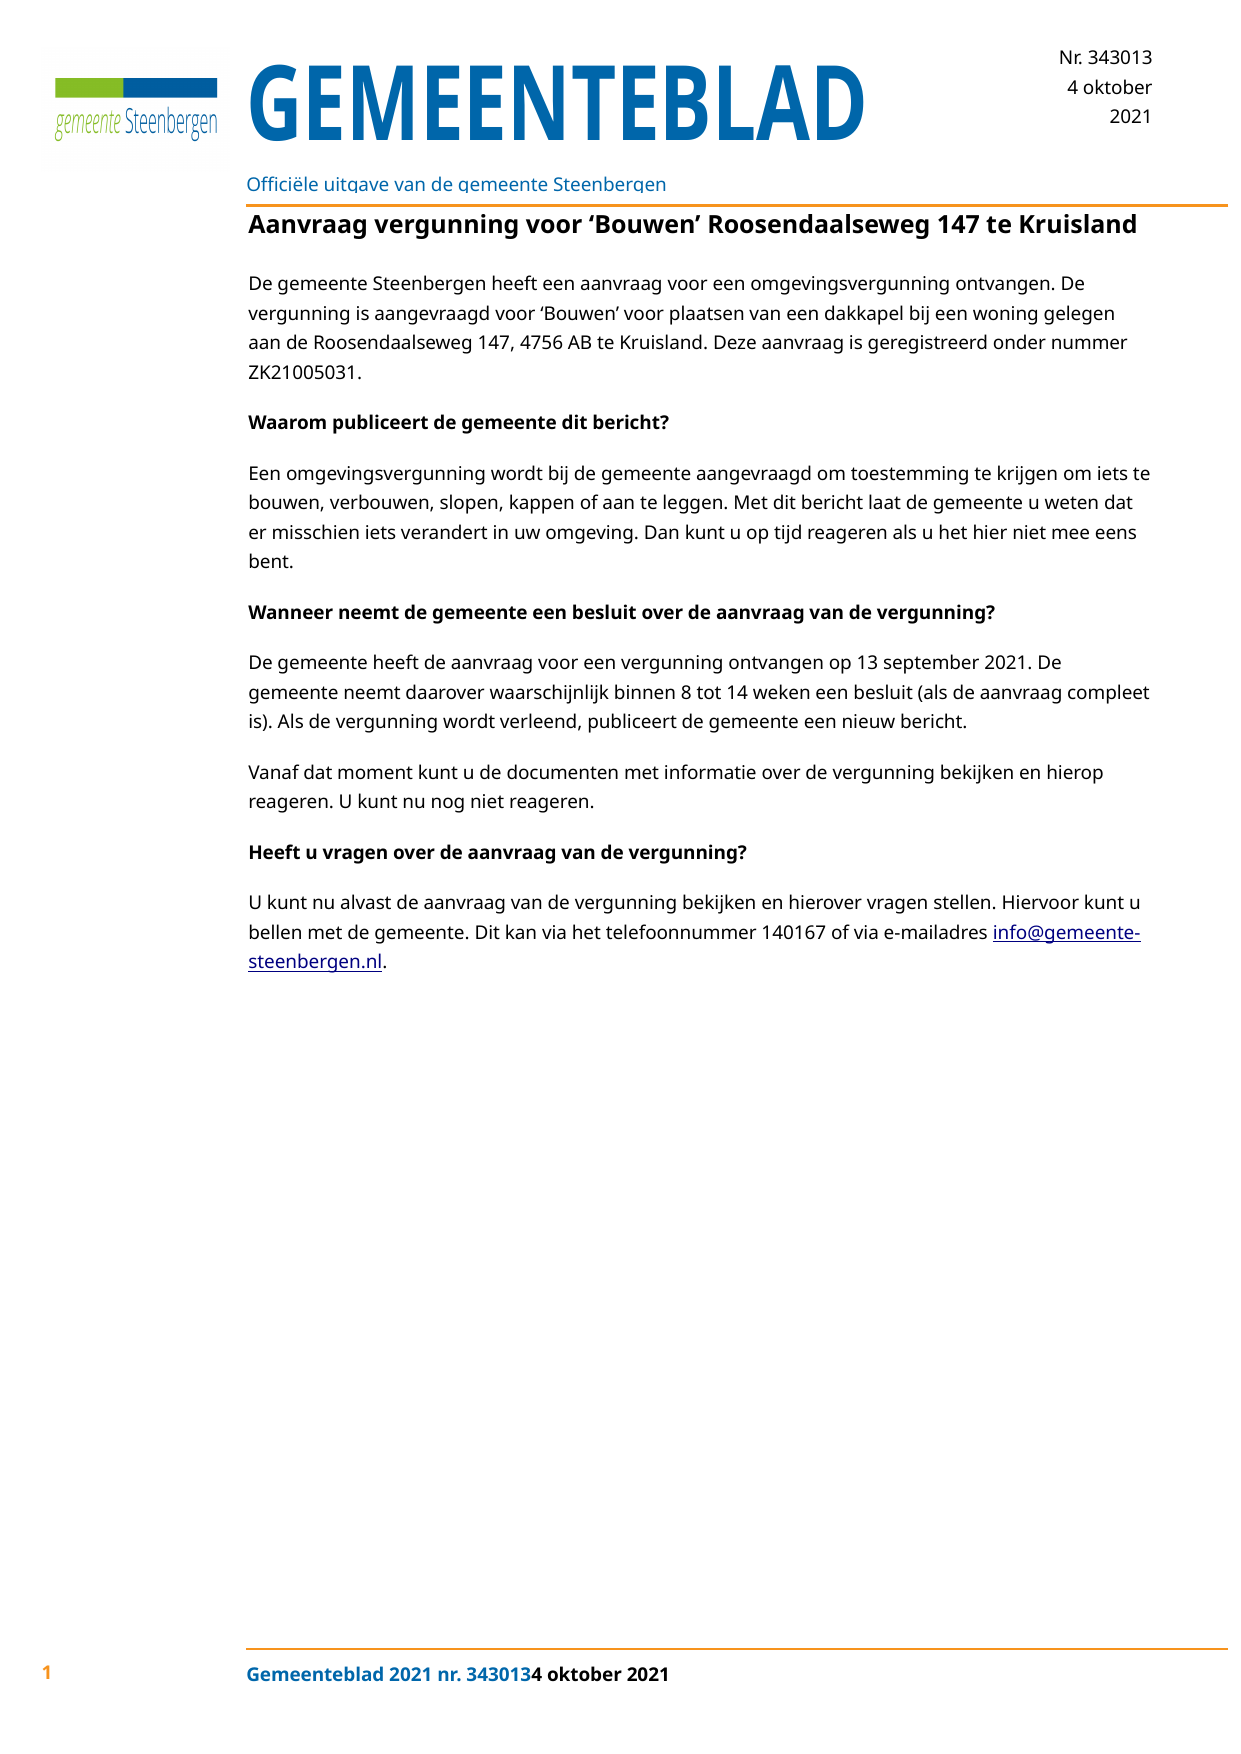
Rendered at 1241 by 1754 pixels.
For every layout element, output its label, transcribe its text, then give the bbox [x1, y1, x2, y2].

text De gemeente Steenbergen heeft een aanvraag voor een omgevingsvergunning ontvangen. De vergunning is aangevraagd voor ‘Bouwen’ voor plaatsen van een dakkapel bij een woning gelegen aan de Roosendaalseweg 147, 4756 AB te Kruisland. Deze aanvraag is geregistreerd onder nummer ZK21005031. [248, 270, 1152, 385]
text De gemeente heeft de aanvraag voor een vergunning ontvangen op 13 september 2021. De gemeente neemt daarover waarschijnlijk binnen 8 tot 14 weken een besluit (als de aanvraag compleet is). Als de vergunning wordt verleend, publiceert de gemeente een nieuw bericht. [248, 649, 1152, 734]
text Waarom publiceert de gemeente dit bericht? [248, 409, 1152, 435]
text Wanneer neemt de gemeente een besluit over de aanvraag van de vergunning? [248, 599, 1152, 625]
text Vanaf dat moment kunt u de documenten met informatie over de vergunning bekijken en hierop reageren. U kunt nu nog niet reageren. [248, 759, 1152, 814]
picture [41, 47, 231, 172]
text U kunt nu alvast de aanvraag van de vergunning bekijken en hierover vragen stellen. Hiervoor kunt u bellen met de gemeente. Dit kan via het telefoonnummer 140167 of via e-mailadres info@gemeente-steenbergen.nl. [248, 889, 1152, 974]
text Een omgevingsvergunning wordt bij de gemeente aangevraagd om toestemming te krijgen om iets te bouwen, verbouwen, slopen, kappen of aan te leggen. Met dit bericht laat de gemeente u weten dat er misschien iets verandert in uw omgeving. Dan kunt u op tijd reageren als u het hier niet mee eens bent. [248, 460, 1152, 574]
text Heeft u vragen over de aanvraag van de vergunning? [248, 839, 1152, 865]
text Aanvraag vergunning voor ‘Bouwen’ Roosendaalseweg 147 te Kruisland [248, 207, 1152, 241]
